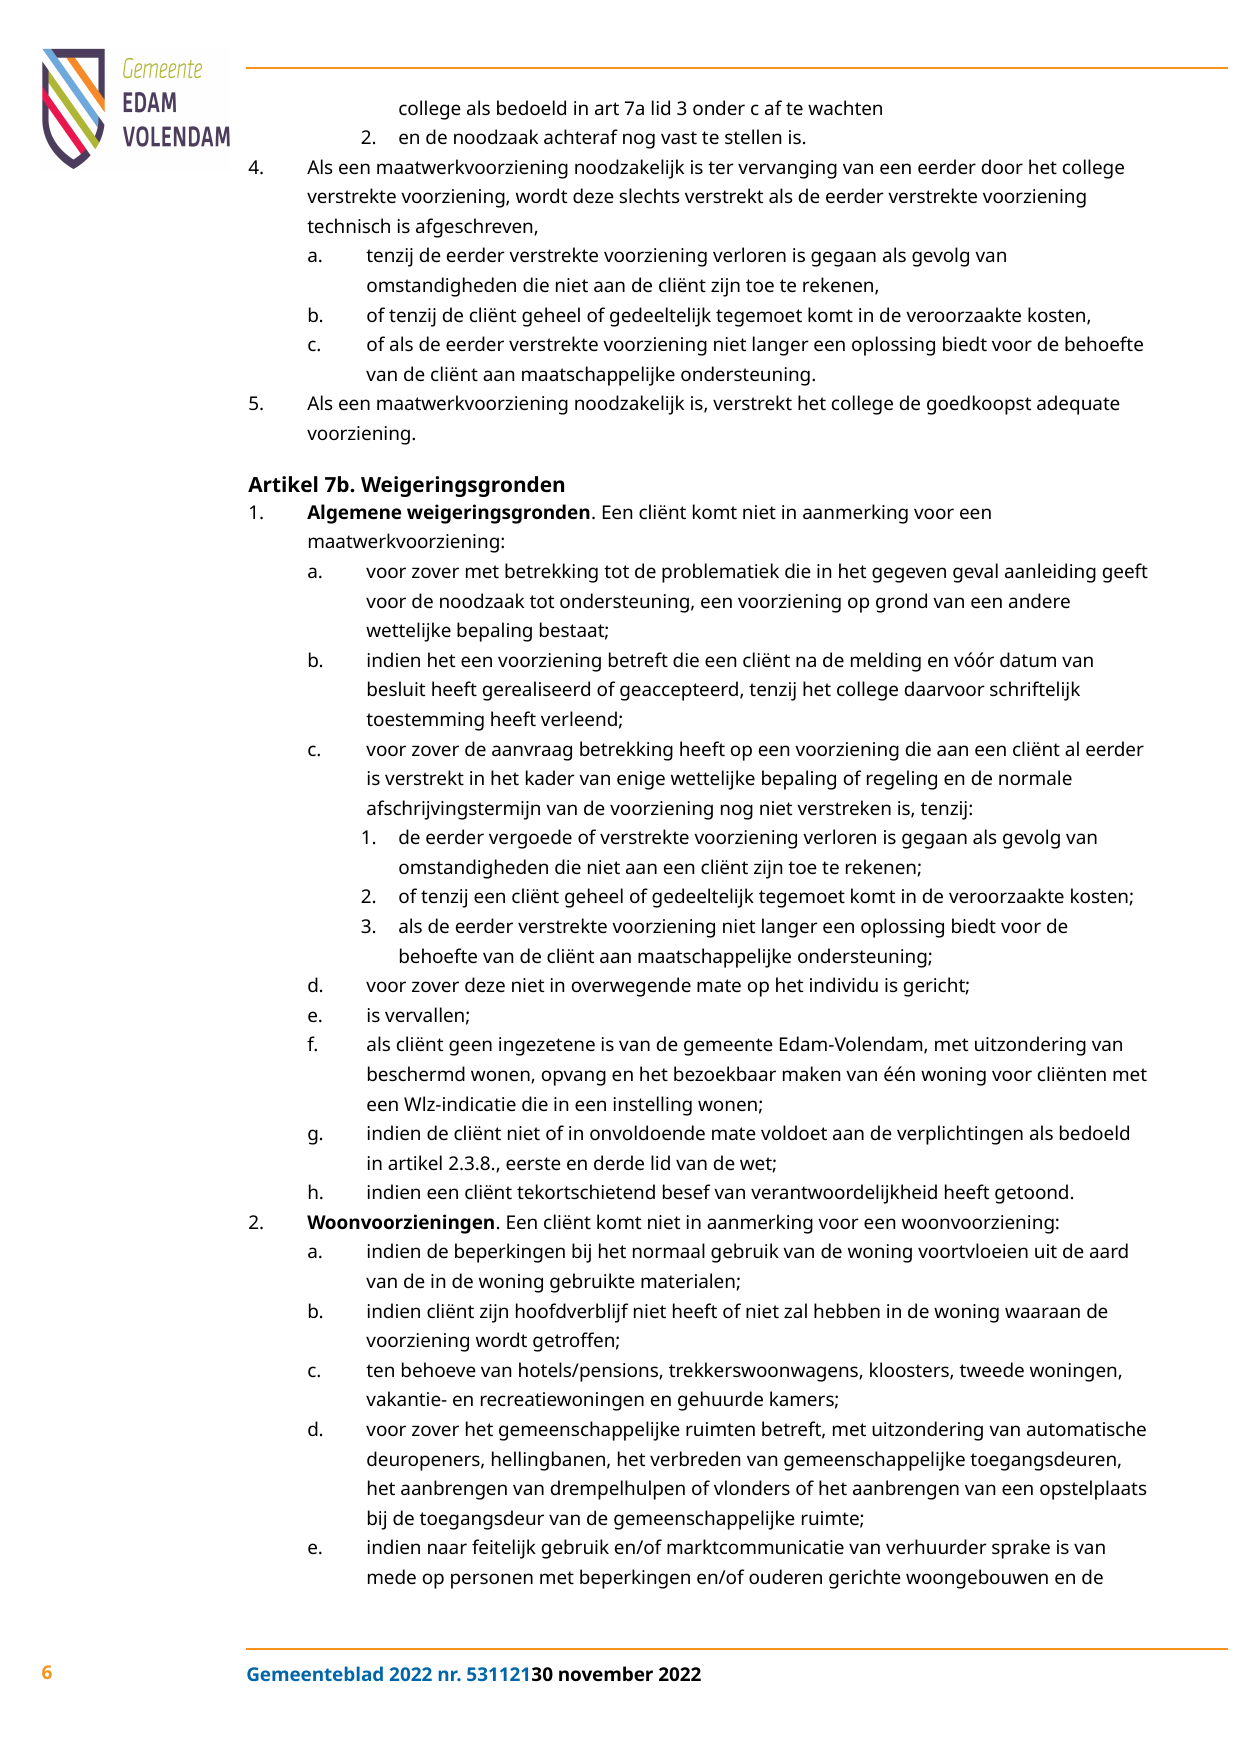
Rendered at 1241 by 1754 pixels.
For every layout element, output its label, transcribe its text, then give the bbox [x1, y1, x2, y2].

list tenzij de eerder verstrekte voorziening verloren is gegaan als gevolg van omstandigheden die niet aan de cliënt zijn toe te rekenen, [307, 243, 1152, 298]
list of als de eerder verstrekte voorziening niet langer een oplossing biedt voor de behoefte van de cliënt aan maatschappelijke ondersteuning. [307, 331, 1152, 387]
list voor zover de aanvraag betrekking heeft op een voorziening die aan een cliënt al eerder is verstrekt in het kader van enige wettelijke bepaling of regeling en de normale afschrijvingstermijn van de voorziening nog niet verstreken is, tenzij: [307, 736, 1152, 821]
list Woonvoorzieningen. Een cliënt komt niet in aanmerking voor een woonvoorziening: [248, 1209, 1152, 1235]
list indien het een voorziening betreft die een cliënt na de melding en vóór datum van besluit heeft gerealiseerd of geaccepteerd, tenzij het college daarvoor schriftelijk toestemming heeft verleend; [307, 647, 1152, 732]
list is vervallen; [307, 1002, 1152, 1028]
list indien de beperkingen bij het normaal gebruik van de woning voortvloeien uit de aard van de in de woning gebruikte materialen; [307, 1239, 1152, 1294]
list of tenzij een cliënt geheel of gedeeltelijk tegemoet komt in de veroorzaakte kosten; [361, 884, 1152, 909]
list Als een maatwerkvoorziening noodzakelijk is, verstrekt het college de goedkoopst adequate voorziening. [248, 391, 1152, 446]
list en de noodzaak achteraf nog vast te stellen is. [361, 124, 1152, 150]
list voor zover het gemeenschappelijke ruimten betreft, met uitzondering van automatische deuropeners, hellingbanen, het verbreden van gemeenschappelijke toegangsdeuren, het aanbrengen van drempelhulpen of vlonders of het aanbrengen van een opstelplaats bij de toegangsdeur van de gemeenschappelijke ruimte; [307, 1416, 1152, 1531]
text Artikel 7b. Weigeringsgronden [248, 471, 1152, 499]
list als de eerder verstrekte voorziening niet langer een oplossing biedt voor de behoefte van de cliënt aan maatschappelijke ondersteuning; [361, 913, 1152, 968]
list indien een cliënt tekortschietend besef van verantwoordelijkheid heeft getoond. [307, 1179, 1152, 1205]
list indien naar feitelijk gebruik en/of marktcommunicatie van verhuurder sprake is van mede op personen met beperkingen en/of ouderen gerichte woongebouwen en de [307, 1534, 1152, 1590]
list ten behoeve van hotels/pensions, trekkerswoonwagens, kloosters, tweede woningen, vakantie‐ en recreatiewoningen en gehuurde kamers; [307, 1357, 1152, 1412]
list als cliënt geen ingezetene is van de gemeente Edam-Volendam, met uitzondering van beschermd wonen, opvang en het bezoekbaar maken van één woning voor cliënten met een Wlz-indicatie die in een instelling wonen; [307, 1032, 1152, 1116]
picture [41, 47, 231, 172]
list of tenzij de cliënt geheel of gedeeltelijk tegemoet komt in de veroorzaakte kosten, [307, 302, 1152, 328]
list Als een maatwerkvoorziening noodzakelijk is ter vervanging van een eerder door het college verstrekte voorziening, wordt deze slechts verstrekt als de eerder verstrekte voorziening technisch is afgeschreven, [248, 154, 1152, 239]
list de eerder vergoede of verstrekte voorziening verloren is gegaan als gevolg van omstandigheden die niet aan een cliënt zijn toe te rekenen; [361, 824, 1152, 880]
list indien de cliënt niet of in onvoldoende mate voldoet aan de verplichtingen als bedoeld in artikel 2.3.8., eerste en derde lid van de wet; [307, 1120, 1152, 1176]
list voor zover deze niet in overwegende mate op het individu is gericht; [307, 972, 1152, 998]
list indien cliënt zijn hoofdverblijf niet heeft of niet zal hebben in de woning waaraan de voorziening wordt getroffen; [307, 1298, 1152, 1353]
list Algemene weigeringsgronden. Een cliënt komt niet in aanmerking voor een maatwerkvoorziening: [248, 499, 1152, 554]
list voor zover met betrekking tot de problematiek die in het gegeven geval aanleiding geeft voor de noodzaak tot ondersteuning, een voorziening op grond van een andere wettelijke bepaling bestaat; [307, 558, 1152, 643]
list college als bedoeld in art 7a lid 3 onder c af te wachten [361, 95, 1152, 121]
